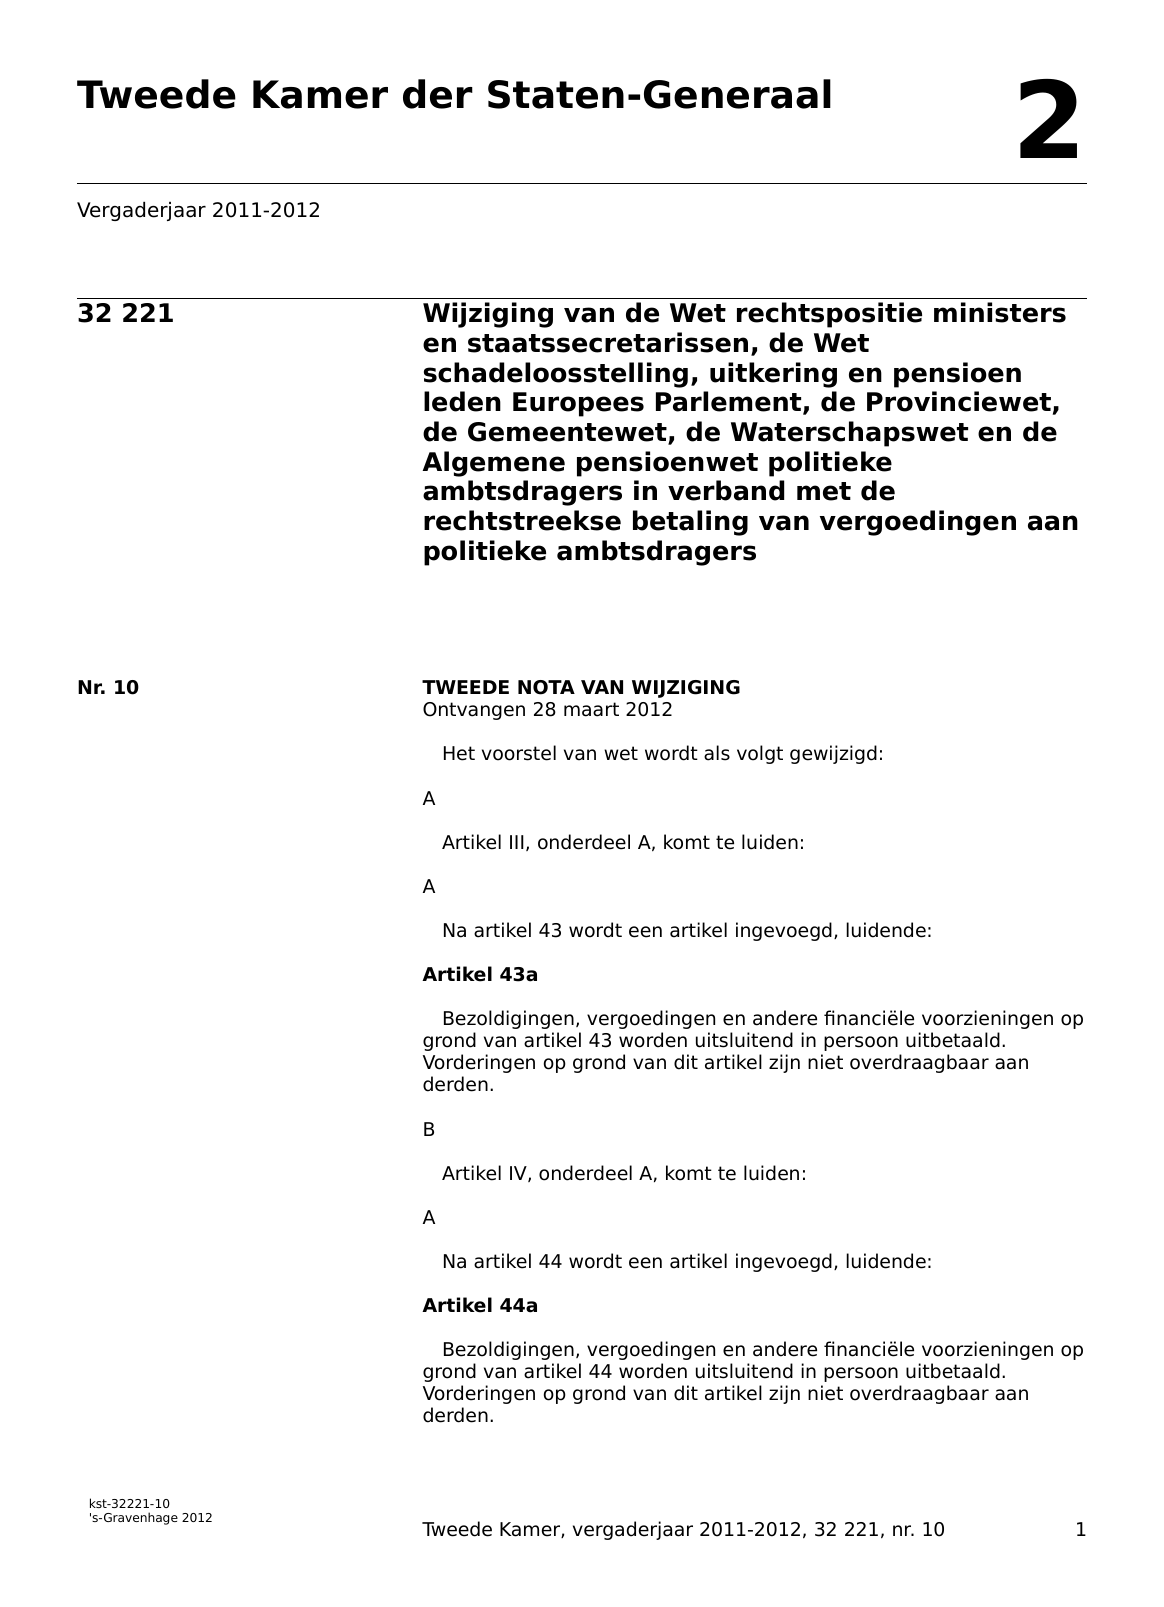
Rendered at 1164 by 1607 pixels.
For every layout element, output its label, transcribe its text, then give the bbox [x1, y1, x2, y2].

text 's-Gravenhage 2012 [88, 1511, 323, 1525]
subtitle A [422, 876, 1087, 898]
subtitle Nr. 10 TWEEDE NOTA VAN WIJZIGING [77, 677, 1087, 699]
subtitle A [422, 787, 1087, 809]
subtitle 32 221 Wijziging van de Wet rechtspositie ministers en staatssecretarissen, de Wet schadeloosstelling, uitkering en pensioen leden Europees Parlement, de Provinciewet, de Gemeentewet, de Waterschapswet en de Algemene pensioenwet politieke ambtsdragers in verband met de rechtstreekse betaling van vergoedingen aan politieke ambtsdragers [77, 299, 1087, 566]
subtitle A [422, 1207, 1087, 1229]
text Bezoldigingen, vergoedingen en andere financiële voorzieningen op grond van artikel 44 worden uitsluitend in persoon uitbetaald. Vorderingen op grond van dit artikel zijn niet overdraagbaar aan derden. [422, 1339, 1087, 1427]
text Het voorstel van wet wordt als volgt gewijzigd: [422, 743, 1087, 765]
text Artikel IV, onderdeel A, komt te luiden: [422, 1163, 1087, 1184]
table_header 2 [886, 59, 1087, 183]
text Na artikel 44 wordt een artikel ingevoegd, luidende: [422, 1251, 1087, 1273]
subtitle B [422, 1118, 1087, 1140]
table_header Tweede Kamer der Staten-Generaal [77, 59, 886, 183]
table_cell Vergaderjaar 2011-2012 [77, 184, 1087, 298]
text kst-32221-10 [88, 1497, 323, 1511]
subtitle Artikel 44a [422, 1295, 1087, 1317]
text Na artikel 43 wordt een artikel ingevoegd, luidende: [422, 920, 1087, 942]
subtitle Artikel 43a [422, 964, 1087, 986]
text Artikel III, onderdeel A, komt te luiden: [422, 832, 1087, 854]
text Ontvangen 28 maart 2012 [422, 699, 1087, 721]
text Bezoldigingen, vergoedingen en andere financiële voorzieningen op grond van artikel 43 worden uitsluitend in persoon uitbetaald. Vorderingen op grond van dit artikel zijn niet overdraagbaar aan derden. [422, 1008, 1087, 1096]
